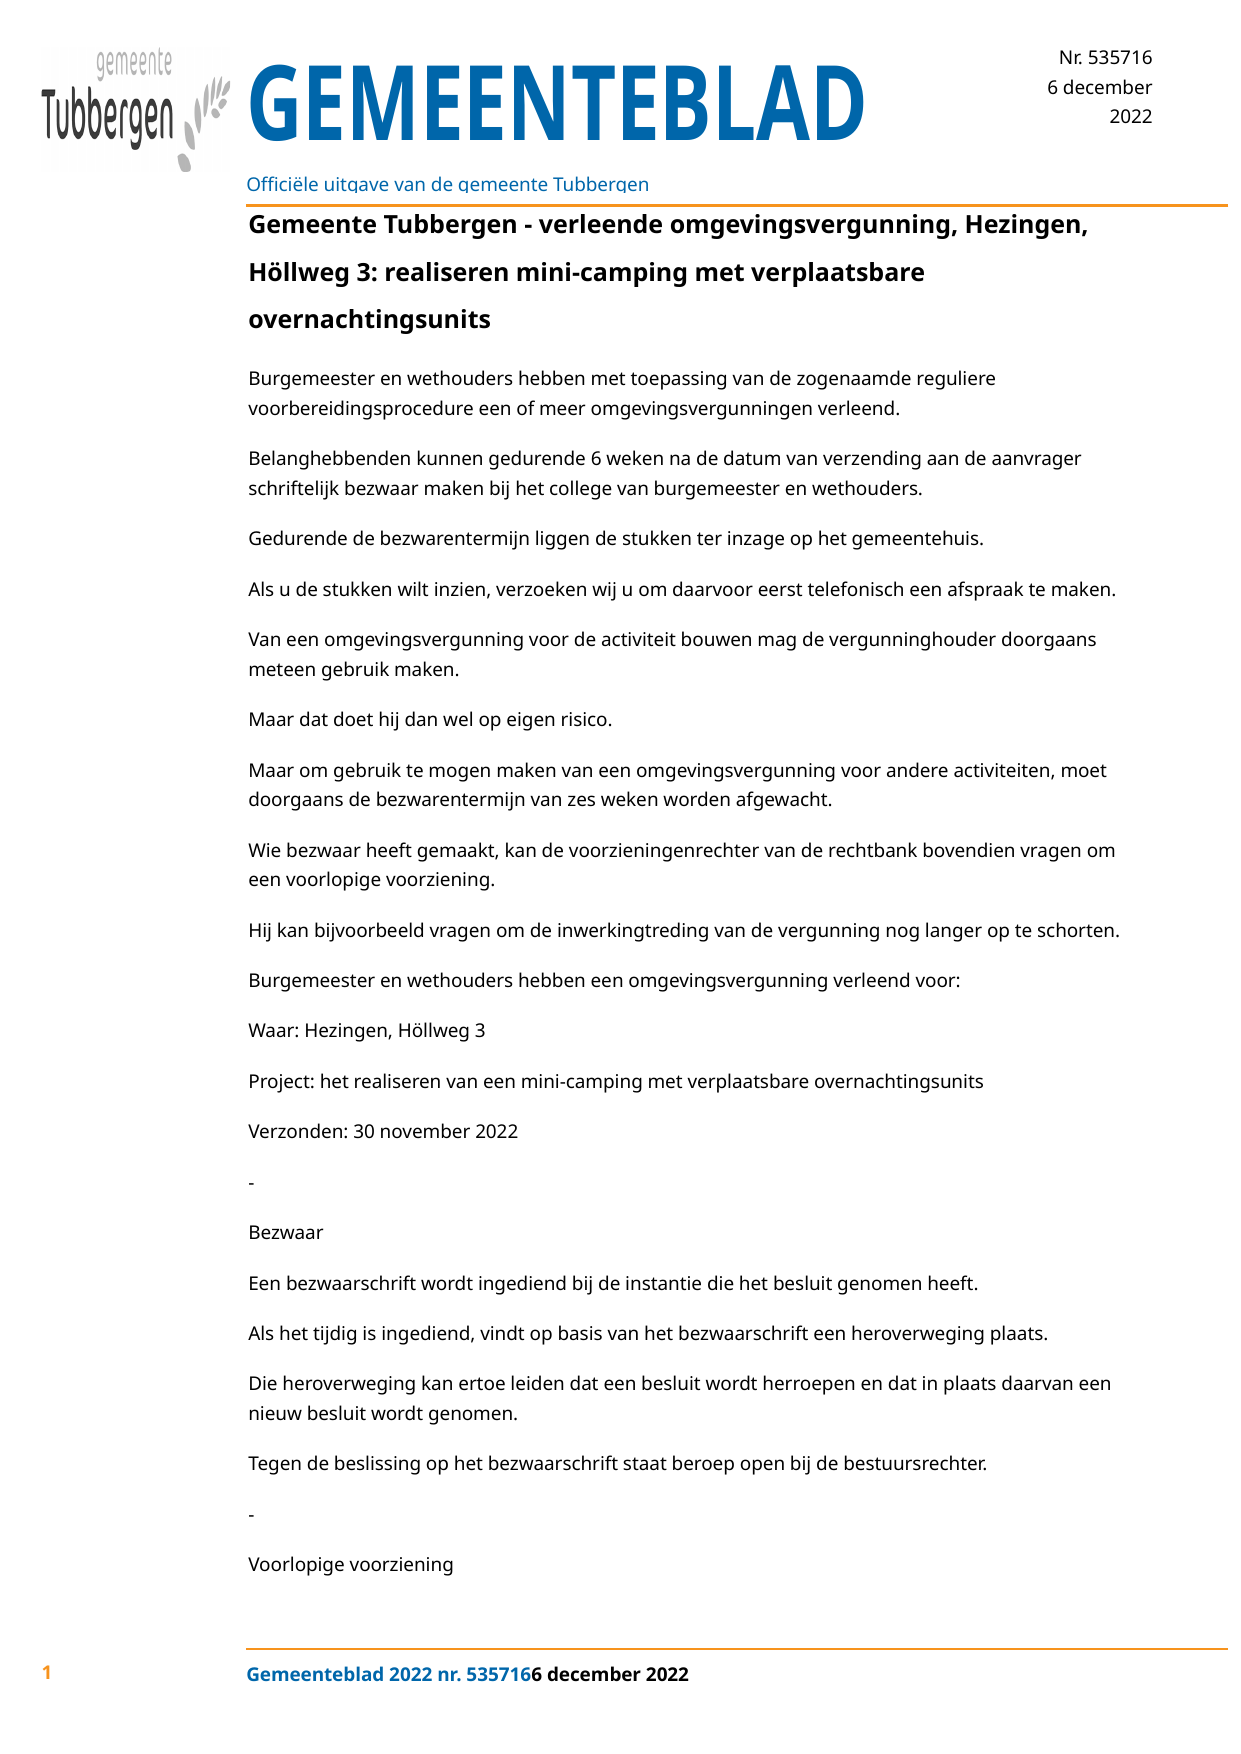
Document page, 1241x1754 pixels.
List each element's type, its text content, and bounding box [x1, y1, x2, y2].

text Belanghebbenden kunnen gedurende 6 weken na de datum van verzending aan de aanvrager schriftelijk bezwaar maken bij het college van burgemeester en wethouders. [248, 446, 1152, 501]
text Bezwaar [248, 1219, 1152, 1245]
text Van een omgevingsvergunning voor de activiteit bouwen mag de vergunninghouder doorgaans meteen gebruik maken. [248, 626, 1152, 682]
text Als het tijdig is ingediend, vindt op basis van het bezwaarschrift een heroverweging plaats. [248, 1320, 1152, 1346]
picture [41, 47, 231, 172]
text - [248, 1501, 1152, 1527]
text Wie bezwaar heeft gemaakt, kan de voorzieningenrechter van de rechtbank bovendien vragen om een voorlopige voorziening. [248, 837, 1152, 892]
text Maar dat doet hij dan wel op eigen risico. [248, 706, 1152, 732]
text Maar om gebruik te mogen maken van een omgevingsvergunning voor andere activiteiten, moet doorgaans de bezwarentermijn van zes weken worden afgewacht. [248, 757, 1152, 812]
text Hij kan bijvoorbeeld vragen om de inwerkingtreding van de vergunning nog langer op te schorten. [248, 917, 1152, 942]
text Project: het realiseren van een mini-camping met verplaatsbare overnachtingsunits [248, 1068, 1152, 1094]
text Voorlopige voorziening [248, 1551, 1152, 1577]
text Verzonden: 30 november 2022 [248, 1118, 1152, 1144]
text Een bezwaarschrift wordt ingediend bij de instantie die het besluit genomen heeft. [248, 1270, 1152, 1295]
text Gemeente Tubbergen - verleende omgevingsvergunning, Hezingen, Höllweg 3: realiseren mini-camping met verplaatsbare overnachtingsunits [248, 207, 1152, 336]
text Waar: Hezingen, Höllweg 3 [248, 1018, 1152, 1043]
text Burgemeester en wethouders hebben met toepassing van de zogenaamde reguliere voorbereidingsprocedure een of meer omgevingsvergunningen verleend. [248, 366, 1152, 421]
text Burgemeester en wethouders hebben een omgevingsvergunning verleend voor: [248, 967, 1152, 993]
text - [248, 1169, 1152, 1194]
text Als u de stukken wilt inzien, verzoeken wij u om daarvoor eerst telefonisch een afspraak te maken. [248, 576, 1152, 602]
text Die heroverweging kan ertoe leiden dat een besluit wordt herroepen en dat in plaats daarvan een nieuw besluit wordt genomen. [248, 1371, 1152, 1426]
text Gedurende de bezwarentermijn liggen de stukken ter inzage op het gemeentehuis. [248, 526, 1152, 551]
text Tegen de beslissing op het bezwaarschrift staat beroep open bij de bestuursrechter. [248, 1451, 1152, 1476]
